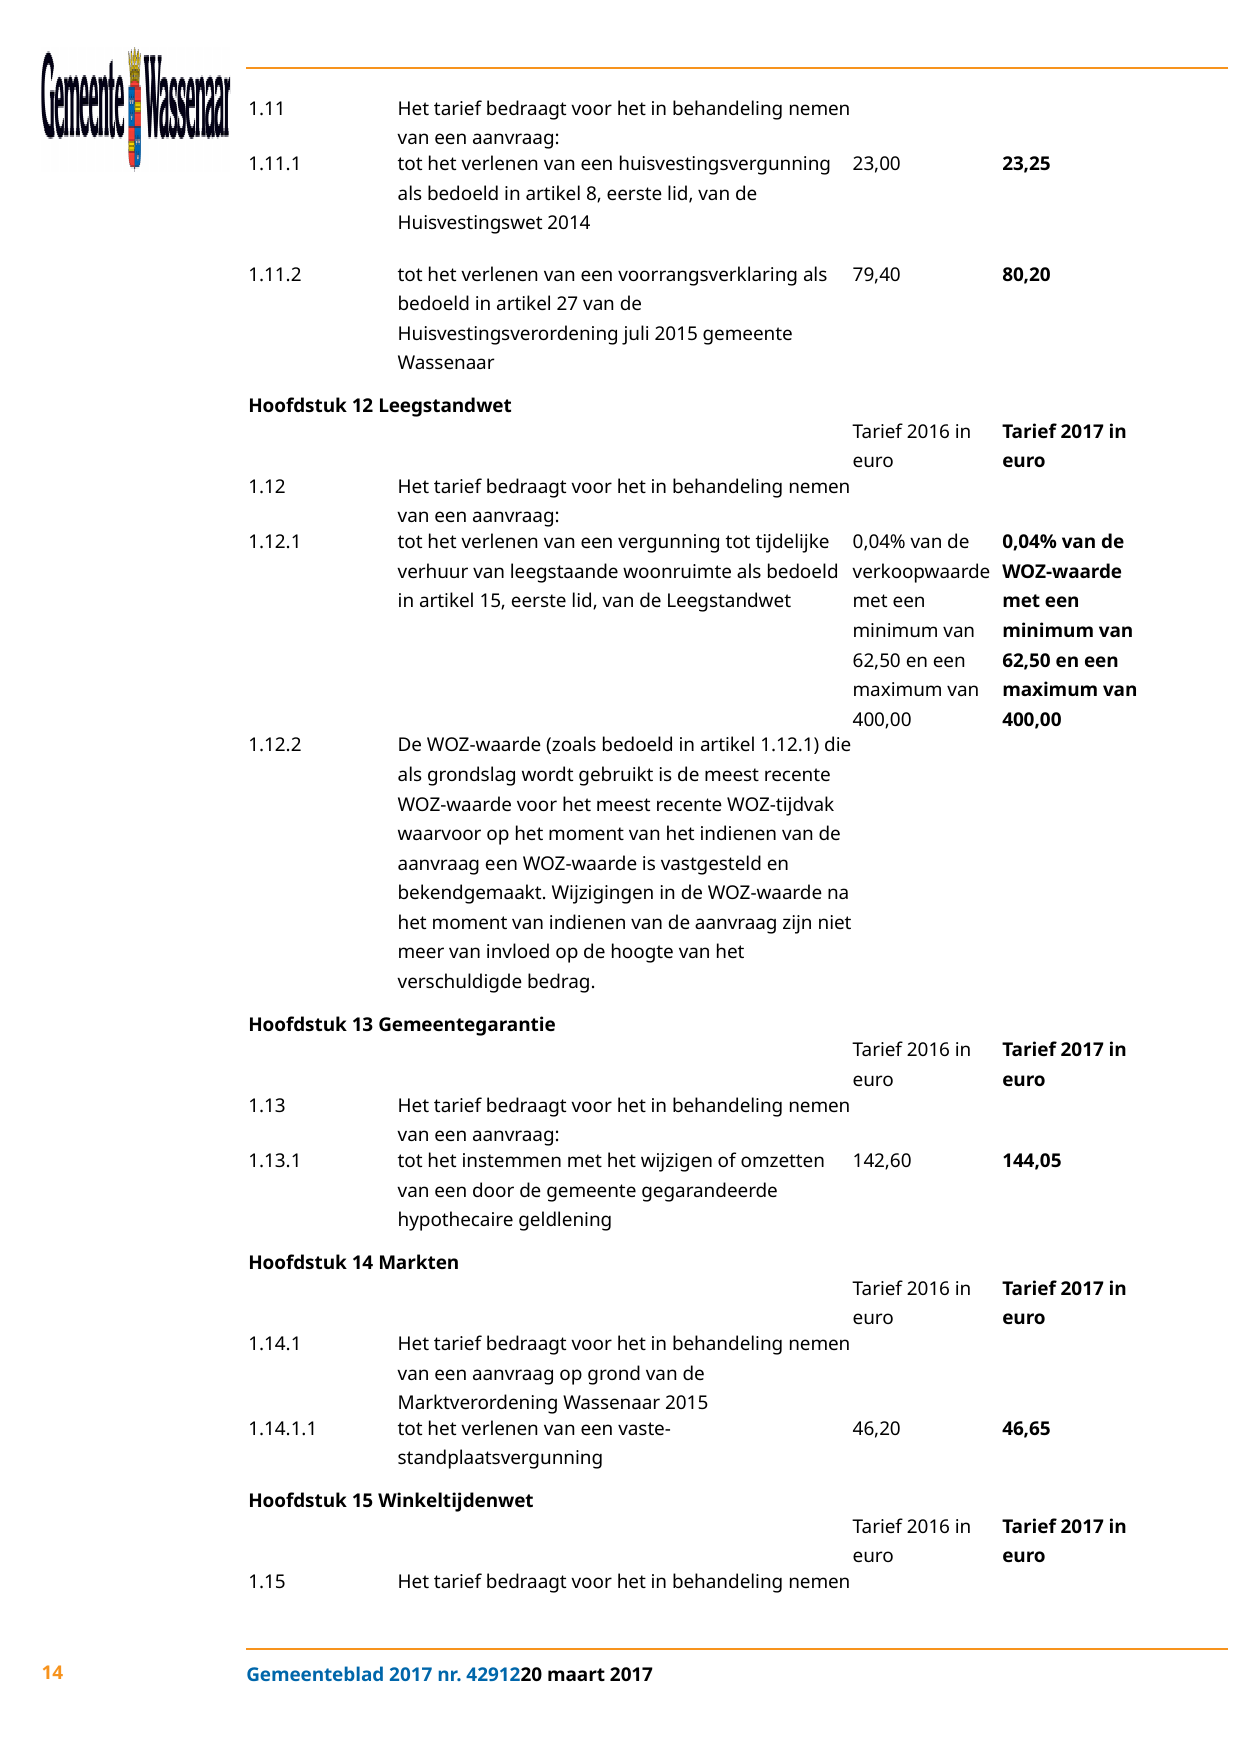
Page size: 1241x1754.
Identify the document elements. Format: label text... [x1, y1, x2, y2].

table_cell 0,04% van de verkoopwaarde met een minimum van 62,50 en een maximum van 400,00 [853, 529, 1002, 732]
table_cell [1002, 1568, 1152, 1594]
table_header Tarief 2016 in euro [853, 1037, 1002, 1092]
table_header [398, 1513, 852, 1568]
table_cell 1.14.1 [248, 1330, 397, 1415]
table_cell [853, 1568, 1002, 1594]
table_cell 142,60 [853, 1147, 1002, 1232]
table_header [398, 1275, 852, 1330]
table_cell 1.11.2 [248, 261, 397, 375]
table_cell Het tarief bedraagt voor het in behandeling nemen van een aanvraag op grond van de Marktverordening Wassenaar 2015 [398, 1330, 852, 1415]
table_cell tot het verlenen van een vergunning tot tijdelijke verhuur van leegstaande woonruimte als bedoeld in artikel 15, eerste lid, van de Leegstandwet [398, 529, 852, 732]
table_header Tarief 2016 in euro [853, 1513, 1002, 1568]
table_cell [853, 1092, 1002, 1147]
table_cell [853, 95, 1002, 150]
table_header Tarief 2017 in euro [1002, 418, 1152, 473]
table_cell 1.13.1 [248, 1147, 397, 1232]
text Hoofdstuk 14 Markten [248, 1249, 1152, 1275]
table_cell 1.11.1 [248, 150, 397, 235]
table_cell 1.15 [248, 1568, 397, 1594]
table_header Tarief 2016 in euro [853, 418, 1002, 473]
table_cell Het tarief bedraagt voor het in behandeling nemen van een aanvraag: [398, 473, 852, 528]
table_header [398, 1037, 852, 1092]
text Hoofdstuk 15 Winkeltijdenwet [248, 1487, 1152, 1513]
table_cell [398, 235, 852, 261]
table_cell [248, 235, 397, 261]
table_cell Het tarief bedraagt voor het in behandeling nemen van een aanvraag: [398, 95, 852, 150]
table_cell [853, 235, 1002, 261]
table_header [248, 418, 397, 473]
table_cell [853, 1330, 1002, 1415]
table_cell [853, 732, 1002, 994]
table_cell tot het verlenen van een huisvestingsvergunning als bedoeld in artikel 8, eerste lid, van de Huisvestingswet 2014 [398, 150, 852, 235]
table_cell tot het verlenen van een vaste-standplaatsvergunning [398, 1415, 852, 1470]
table_cell 46,65 [1002, 1415, 1152, 1470]
text Hoofdstuk 12 Leegstandwet [248, 392, 1152, 418]
table_cell 1.11 [248, 95, 397, 150]
table_header [398, 418, 852, 473]
table_cell 1.13 [248, 1092, 397, 1147]
table_cell 46,20 [853, 1415, 1002, 1470]
table_cell [853, 473, 1002, 528]
table_cell 1.12.1 [248, 529, 397, 732]
table_header [248, 1513, 397, 1568]
table_header [248, 1037, 397, 1092]
table_cell 1.12 [248, 473, 397, 528]
picture [41, 47, 231, 172]
table_header Tarief 2017 in euro [1002, 1037, 1152, 1092]
table_header Tarief 2017 in euro [1002, 1275, 1152, 1330]
table_cell [1002, 235, 1152, 261]
table_cell Het tarief bedraagt voor het in behandeling nemen van een aanvraag: [398, 1092, 852, 1147]
text Hoofdstuk 13 Gemeentegarantie [248, 1011, 1152, 1037]
table_cell 1.12.2 [248, 732, 397, 994]
table_cell [1002, 1092, 1152, 1147]
table_cell 23,25 [1002, 150, 1152, 235]
table_cell 23,00 [853, 150, 1002, 235]
table_cell 80,20 [1002, 261, 1152, 375]
table_cell 79,40 [853, 261, 1002, 375]
table_header Tarief 2016 in euro [853, 1275, 1002, 1330]
table_cell 0,04% van de WOZ-waarde met een minimum van 62,50 en een maximum van 400,00 [1002, 529, 1152, 732]
table_cell [1002, 473, 1152, 528]
table_cell De WOZ-waarde (zoals bedoeld in artikel 1.12.1) die als grondslag wordt gebruikt is de meest recente WOZ-waarde voor het meest recente WOZ-tijdvak waarvoor op het moment van het indienen van de aanvraag een WOZ-waarde is vastgesteld en bekendgemaakt. Wijzigingen in de WOZ-waarde na het moment van indienen van de aanvraag zijn niet meer van invloed op de hoogte van het verschuldigde bedrag. [398, 732, 852, 994]
table_cell Het tarief bedraagt voor het in behandeling nemen [398, 1568, 852, 1594]
table_cell [1002, 732, 1152, 994]
table_cell 1.14.1.1 [248, 1415, 397, 1470]
table_cell [1002, 1330, 1152, 1415]
table_cell tot het instemmen met het wijzigen of omzetten van een door de gemeente gegarandeerde hypothecaire geldlening [398, 1147, 852, 1232]
table_header [248, 1275, 397, 1330]
table_cell 144,05 [1002, 1147, 1152, 1232]
table_header Tarief 2017 in euro [1002, 1513, 1152, 1568]
table_cell [1002, 95, 1152, 150]
table_cell tot het verlenen van een voorrangsverklaring als bedoeld in artikel 27 van de Huisvestingsverordening juli 2015 gemeente Wassenaar [398, 261, 852, 375]
